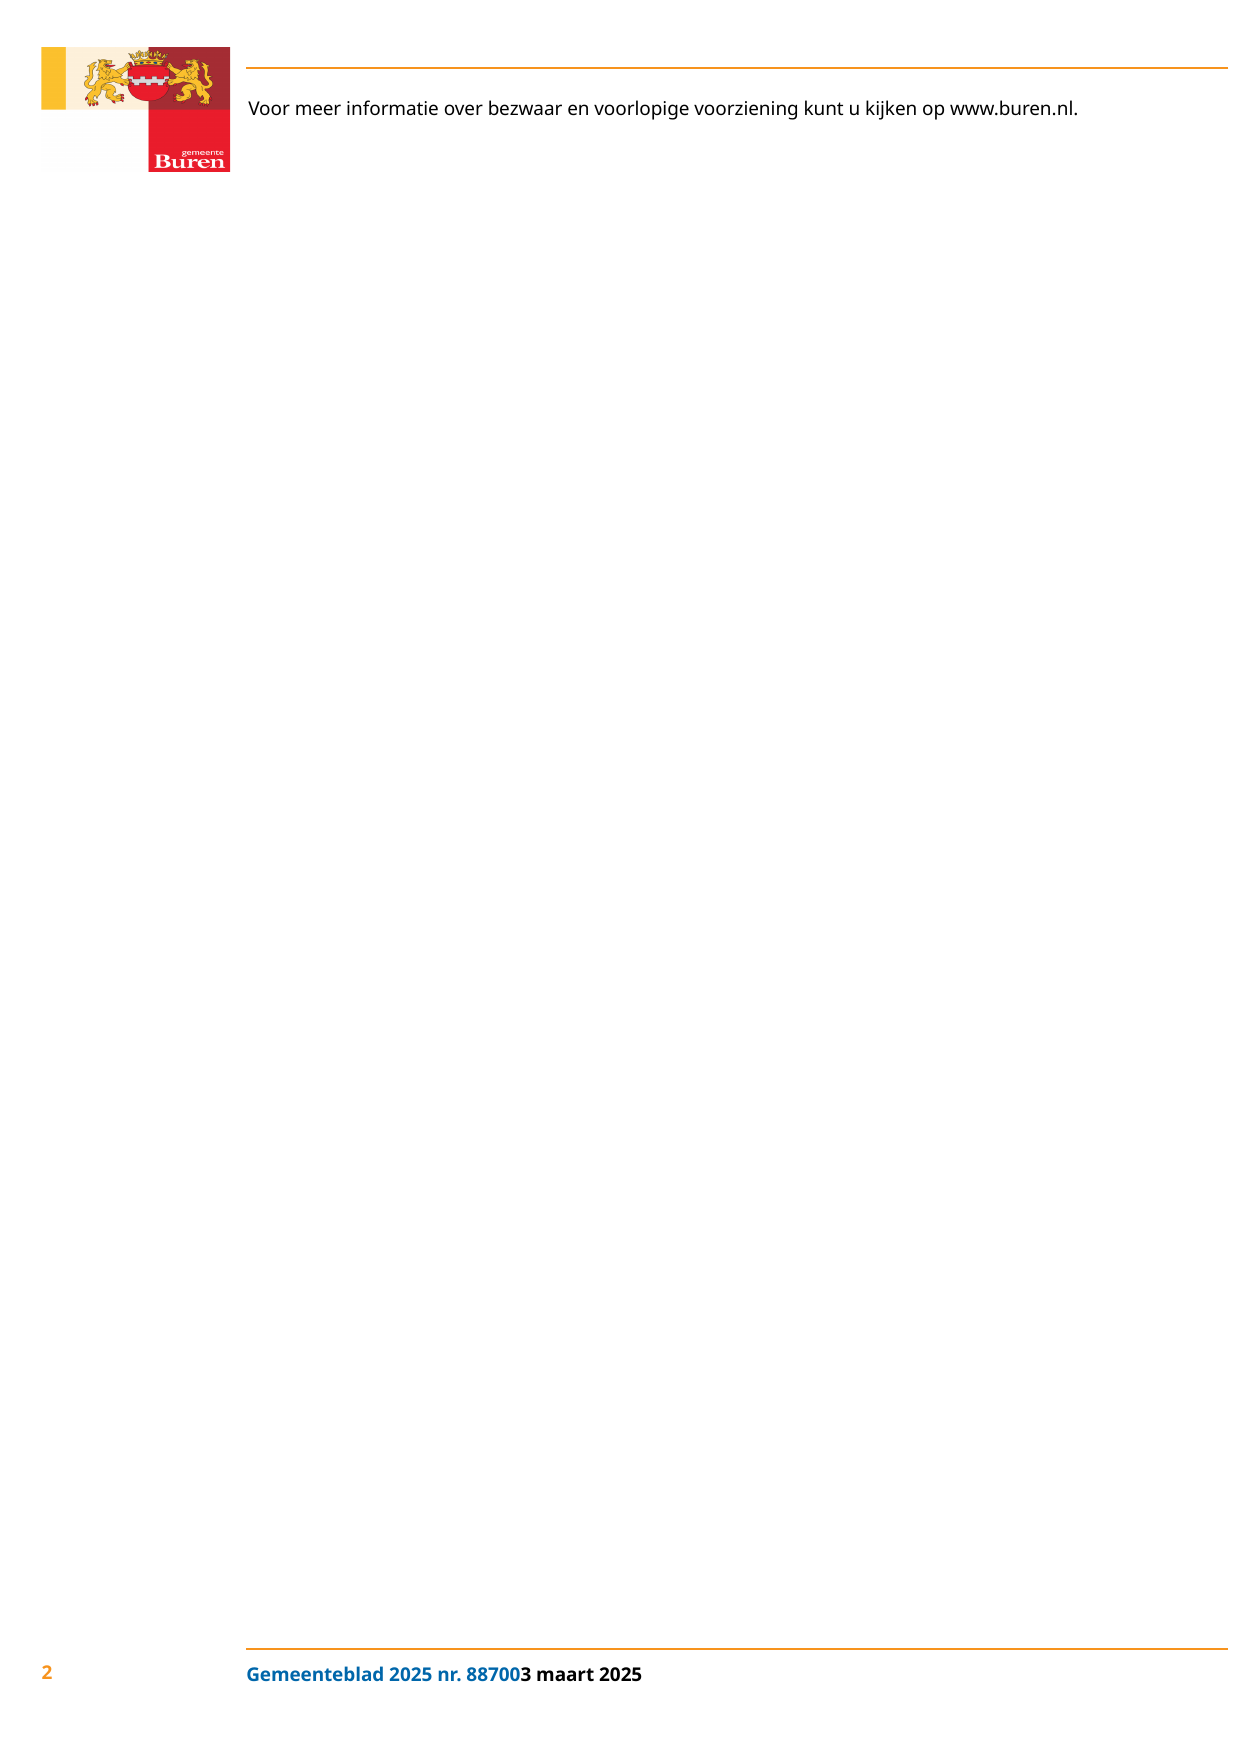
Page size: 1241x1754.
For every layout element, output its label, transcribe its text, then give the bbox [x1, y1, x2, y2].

text Voor meer informatie over bezwaar en voorlopige voorziening kunt u kijken op www.buren.nl. [248, 95, 1152, 121]
picture [41, 47, 231, 172]
